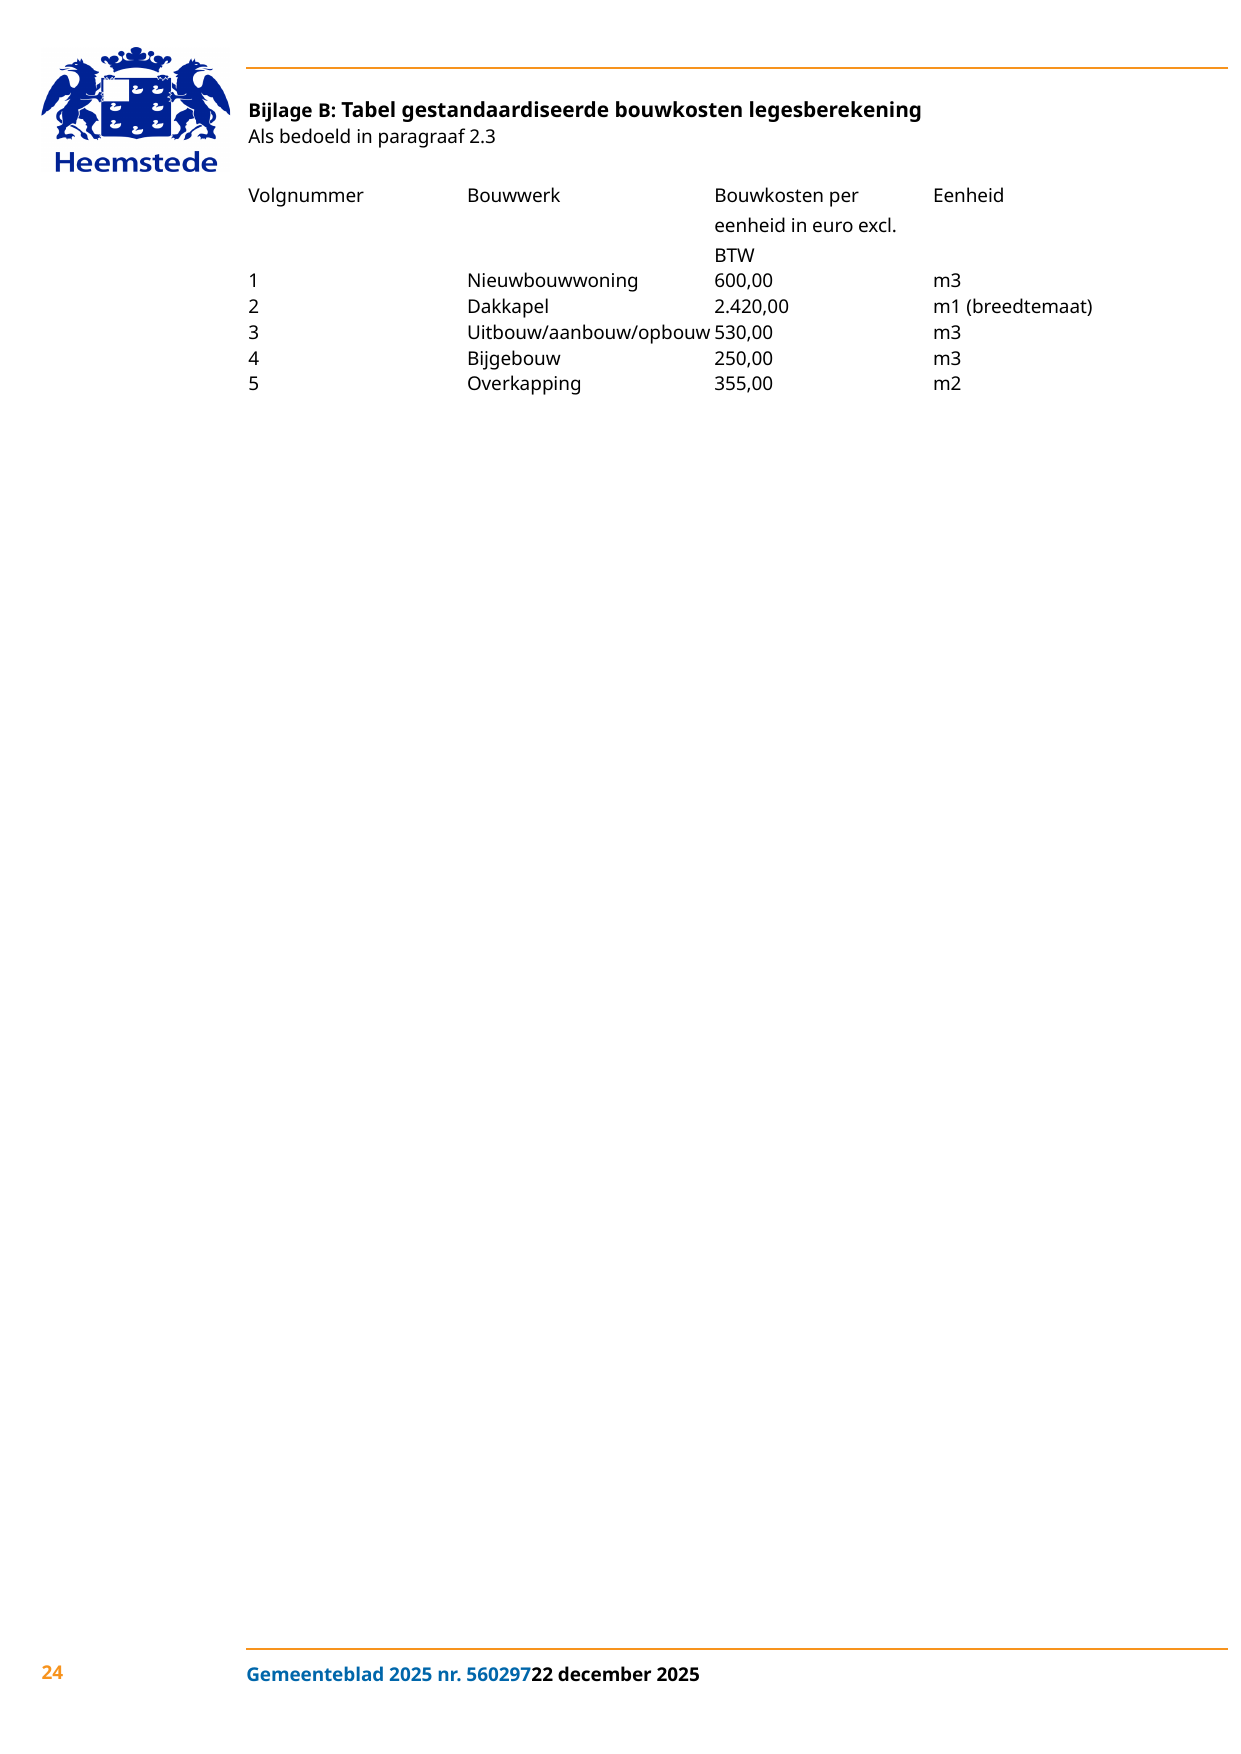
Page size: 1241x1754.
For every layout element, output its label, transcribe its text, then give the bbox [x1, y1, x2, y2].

table_cell Dakkapel [467, 293, 714, 319]
table_header Bouwkosten per eenheid in euro excl. BTW [714, 183, 933, 267]
table_cell 4 [248, 345, 467, 370]
table_cell m1 (breedtemaat) [933, 293, 1152, 319]
table_header Eenheid [933, 183, 1152, 267]
table_cell Nieuwbouwwoning [467, 268, 714, 293]
table_header Volgnummer [248, 183, 467, 267]
table_cell 355,00 [714, 370, 933, 396]
text Bijlage B: Tabel gestandaardiseerde bouwkosten legesberekening [248, 95, 1152, 123]
table_cell Bijgebouw [467, 345, 714, 370]
table_cell 600,00 [714, 268, 933, 293]
table_cell 2 [248, 293, 467, 319]
picture [41, 47, 231, 172]
table_cell 2.420,00 [714, 293, 933, 319]
table_cell Overkapping [467, 370, 714, 396]
table_cell 1 [248, 268, 467, 293]
table_cell 3 [248, 319, 467, 345]
table_cell 5 [248, 370, 467, 396]
table_cell 530,00 [714, 319, 933, 345]
table_cell m2 [933, 370, 1152, 396]
table_cell m3 [933, 319, 1152, 345]
table_cell Uitbouw/aanbouw/opbouw [467, 319, 714, 345]
table_cell 250,00 [714, 345, 933, 370]
table_header Bouwwerk [467, 183, 714, 267]
text Als bedoeld in paragraaf 2.3 [248, 123, 1152, 149]
table_cell m3 [933, 345, 1152, 370]
table_cell m3 [933, 268, 1152, 293]
